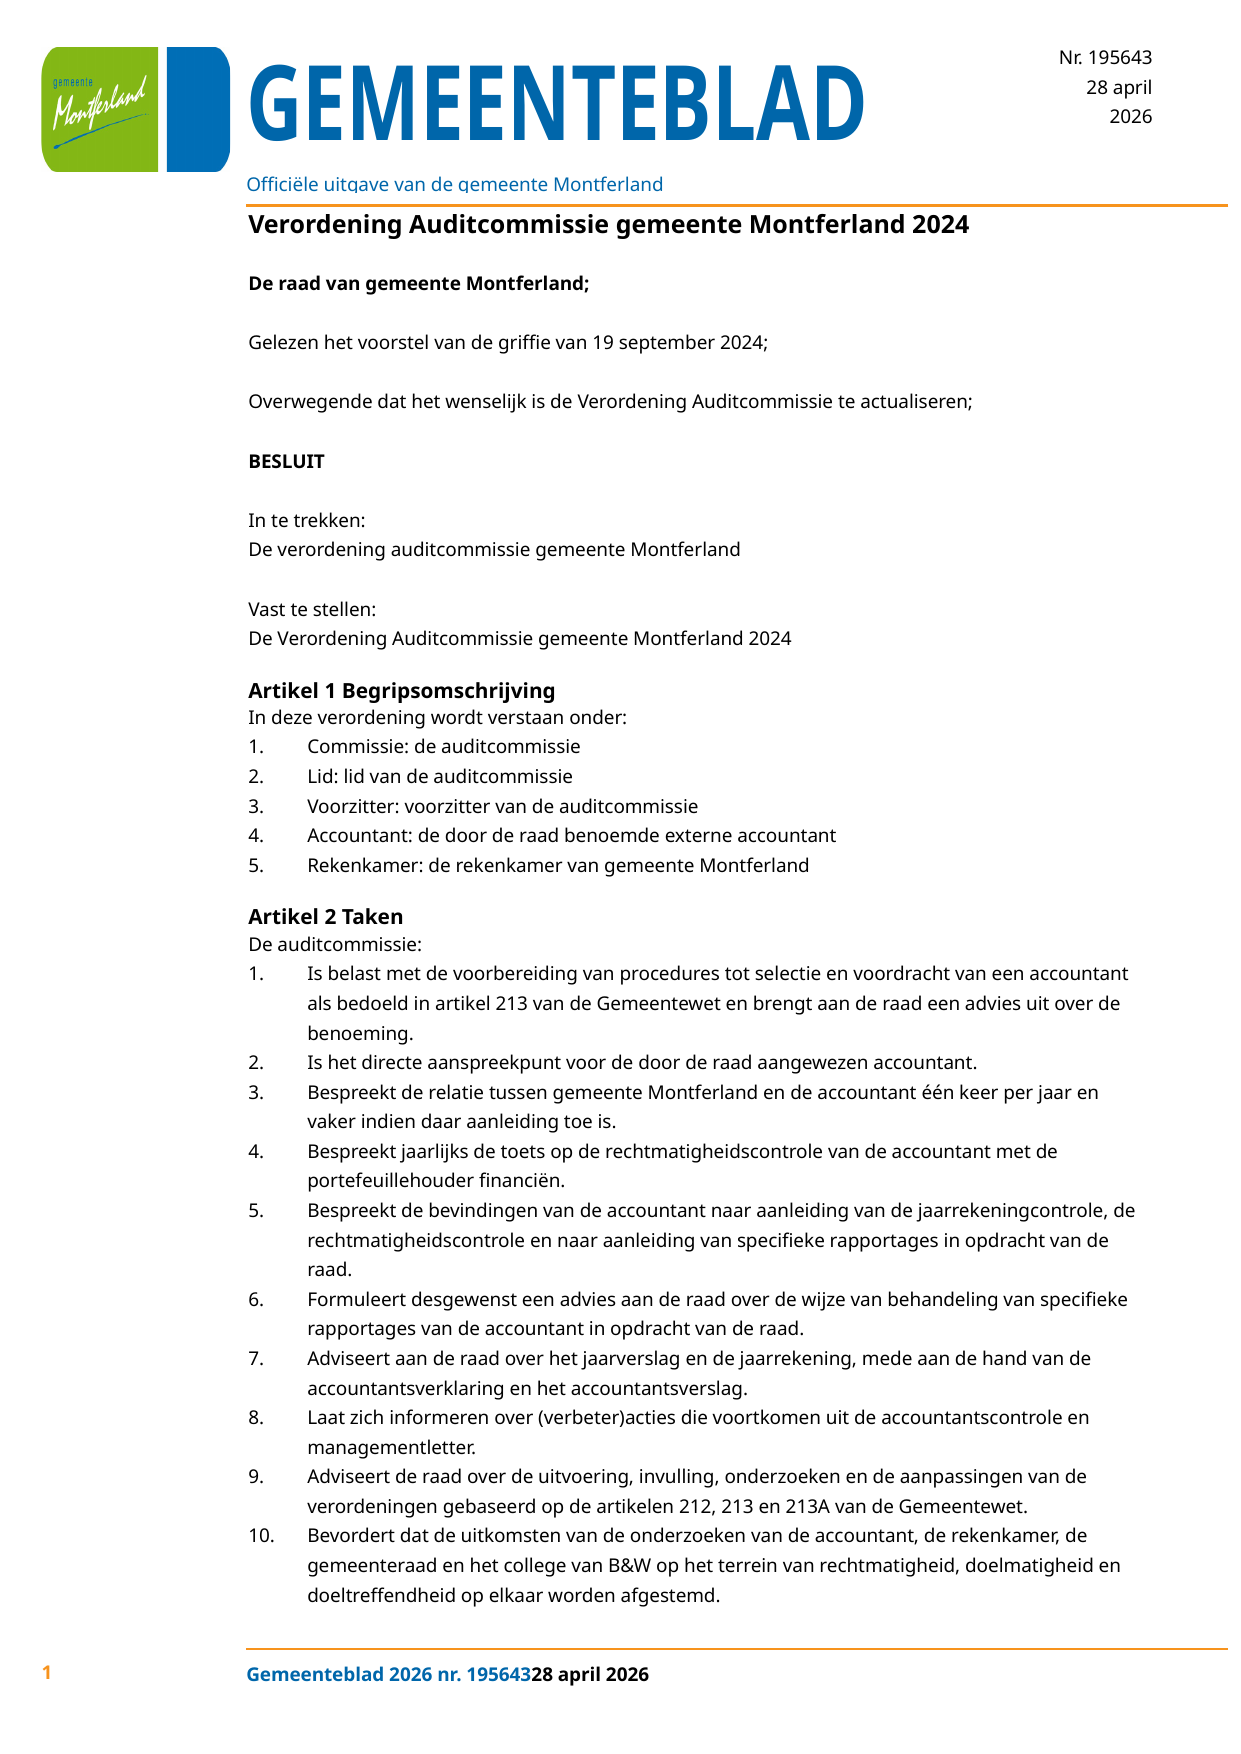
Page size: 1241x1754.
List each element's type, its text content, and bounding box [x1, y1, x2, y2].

list Bespreekt de relatie tussen gemeente Montferland en de accountant één keer per jaar en vaker indien daar aanleiding toe is. [248, 1079, 1152, 1134]
list Rekenkamer: de rekenkamer van gemeente Montferland [248, 852, 1152, 878]
text Vast te stellen: [248, 596, 1152, 621]
list Bespreekt jaarlijks de toets op de rechtmatigheidscontrole van de accountant met de portefeuillehouder financiën. [248, 1138, 1152, 1193]
list Commissie: de auditcommissie [248, 734, 1152, 759]
list Bevordert dat de uitkomsten van de onderzoeken van de accountant, de rekenkamer, de gemeenteraad en het college van B&W op het terrein van rechtmatigheid, doelmatigheid en doeltreffendheid op elkaar worden afgestemd. [248, 1523, 1152, 1607]
list Voorzitter: voorzitter van de auditcommissie [248, 793, 1152, 819]
list Is belast met de voorbereiding van procedures tot selectie en voordracht van een accountant als bedoeld in artikel 213 van de Gemeentewet en brengt aan de raad een advies uit over de benoeming. [248, 961, 1152, 1045]
list Lid: lid van de auditcommissie [248, 763, 1152, 789]
text De raad van gemeente Montferland; [248, 270, 1152, 296]
text Artikel 2 Taken [248, 902, 1152, 931]
text De auditcommissie: [248, 931, 1152, 957]
text Verordening Auditcommissie gemeente Montferland 2024 [248, 207, 1152, 241]
text De verordening auditcommissie gemeente Montferland [248, 537, 1152, 562]
text Gelezen het voorstel van de griffie van 19 september 2024; [248, 329, 1152, 355]
picture [41, 47, 231, 172]
list Formuleert desgewenst een advies aan de raad over de wijze van behandeling van specifieke rapportages van de accountant in opdracht van de raad. [248, 1286, 1152, 1341]
list Is het directe aanspreekpunt voor de door de raad aangewezen accountant. [248, 1049, 1152, 1075]
text Overwegende dat het wenselijk is de Verordening Auditcommissie te actualiseren; [248, 389, 1152, 414]
text In te trekken: [248, 507, 1152, 533]
list Bespreekt de bevindingen van de accountant naar aanleiding van de jaarrekeningcontrole, de rechtmatigheidscontrole en naar aanleiding van specifieke rapportages in opdracht van de raad. [248, 1197, 1152, 1282]
list Adviseert aan de raad over het jaarverslag en de jaarrekening, mede aan de hand van de accountantsverklaring en het accountantsverslag. [248, 1345, 1152, 1400]
text In deze verordening wordt verstaan onder: [248, 704, 1152, 730]
text BESLUIT [248, 448, 1152, 473]
text De Verordening Auditcommissie gemeente Montferland 2024 [248, 625, 1152, 651]
text Artikel 1 Begripsomschrijving [248, 676, 1152, 704]
list Laat zich informeren over (verbeter)acties die voortkomen uit de accountantscontrole en managementletter. [248, 1404, 1152, 1459]
list Adviseert de raad over de uitvoering, invulling, onderzoeken en de aanpassingen van de verordeningen gebaseerd op de artikelen 212, 213 en 213A van de Gemeentewet. [248, 1463, 1152, 1519]
list Accountant: de door de raad benoemde externe accountant [248, 822, 1152, 848]
